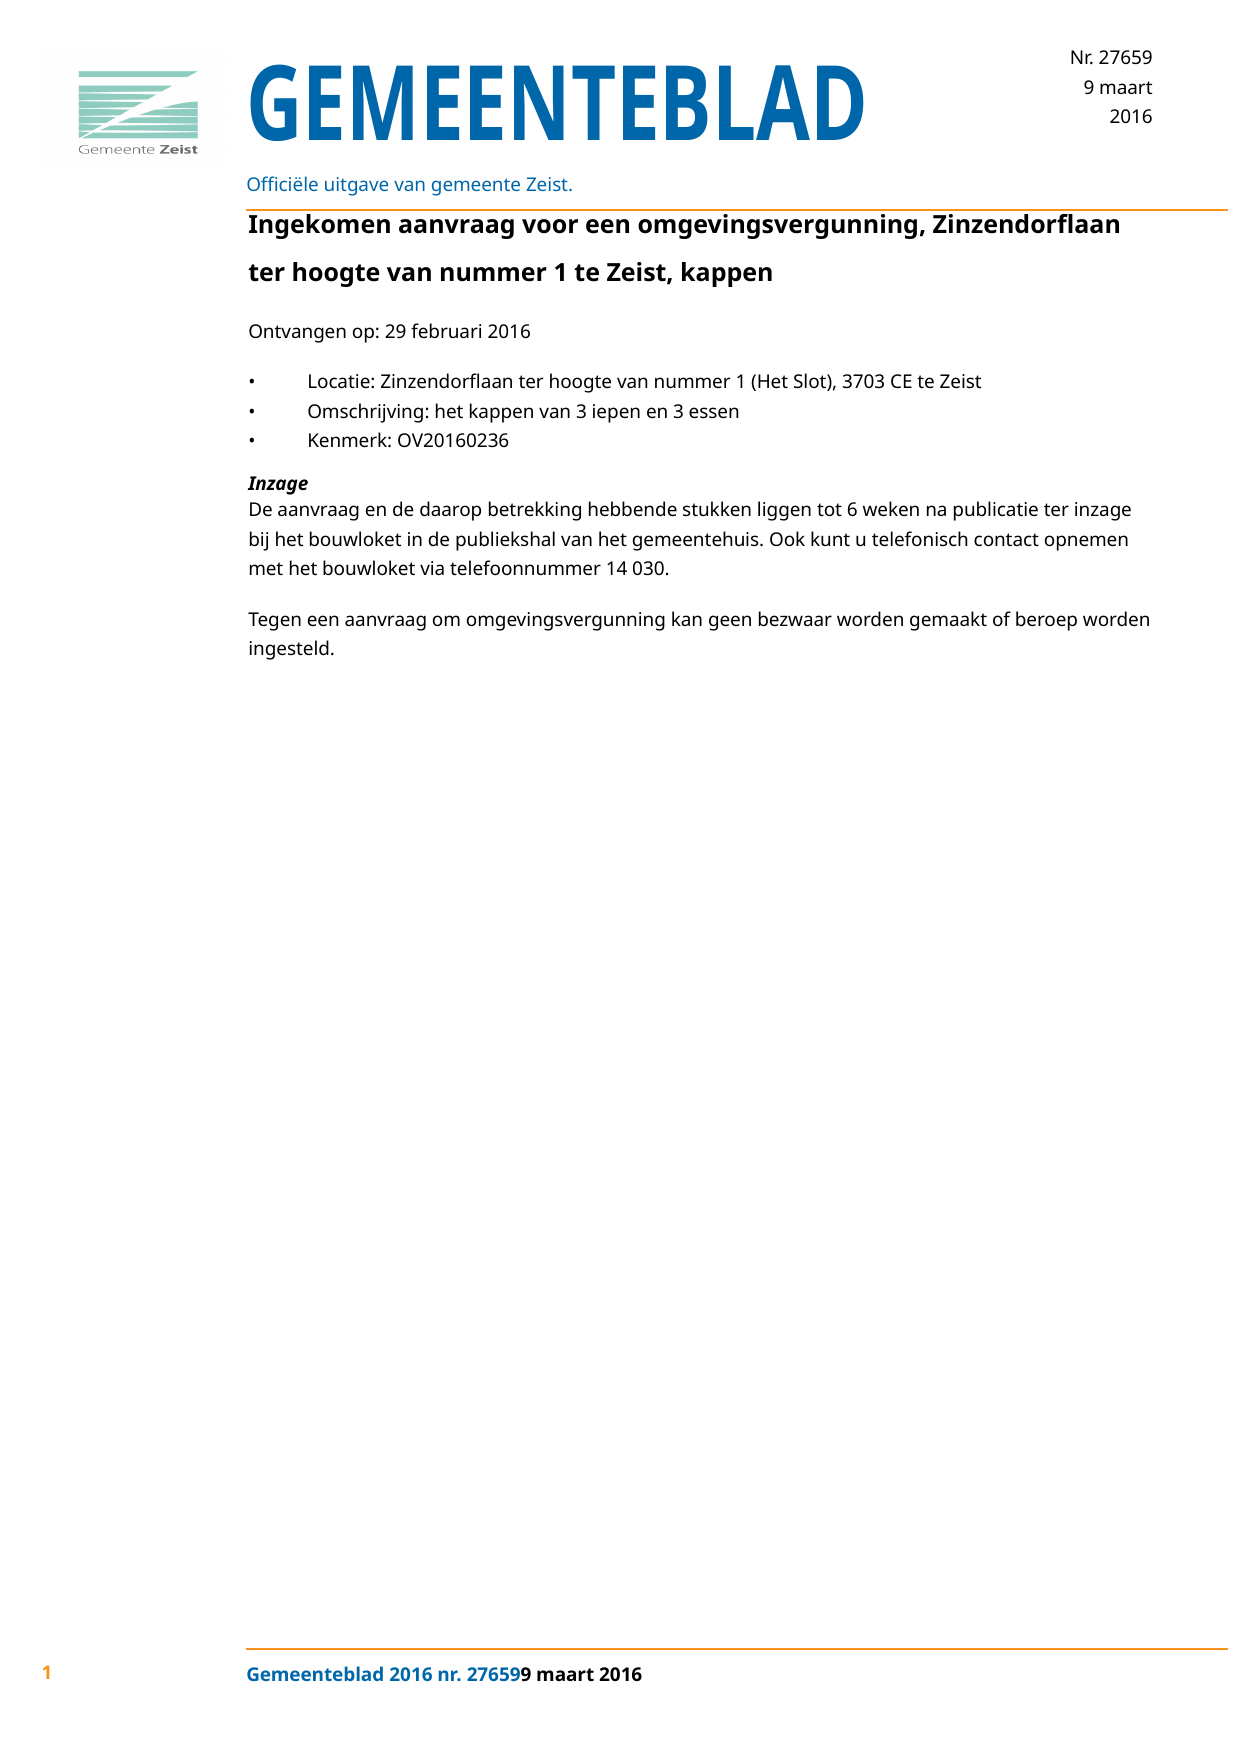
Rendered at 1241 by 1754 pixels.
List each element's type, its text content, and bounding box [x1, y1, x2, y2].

text De aanvraag en de daarop betrekking hebbende stukken liggen tot 6 weken na publicatie ter inzage bij het bouwloket in de publiekshal van het gemeentehuis. Ook kunt u telefonisch contact opnemen met het bouwloket via telefoonnummer 14 030. [248, 496, 1152, 581]
text Ontvangen op: 29 februari 2016 [248, 318, 1152, 344]
picture [41, 47, 231, 172]
text Tegen een aanvraag om omgevingsvergunning kan geen bezwaar worden gemaakt of beroep worden ingesteld. [248, 606, 1152, 661]
text Inzage [248, 471, 1152, 496]
list Kenmerk: OV20160236 [248, 427, 1152, 453]
list Omschrijving: het kappen van 3 iepen en 3 essen [248, 398, 1152, 424]
list Locatie: Zinzendorflaan ter hoogte van nummer 1 (Het Slot), 3703 CE te Zeist [248, 368, 1152, 394]
text Ingekomen aanvraag voor een omgevingsvergunning, Zinzendorflaan ter hoogte van nummer 1 te Zeist, kappen [248, 211, 1152, 288]
